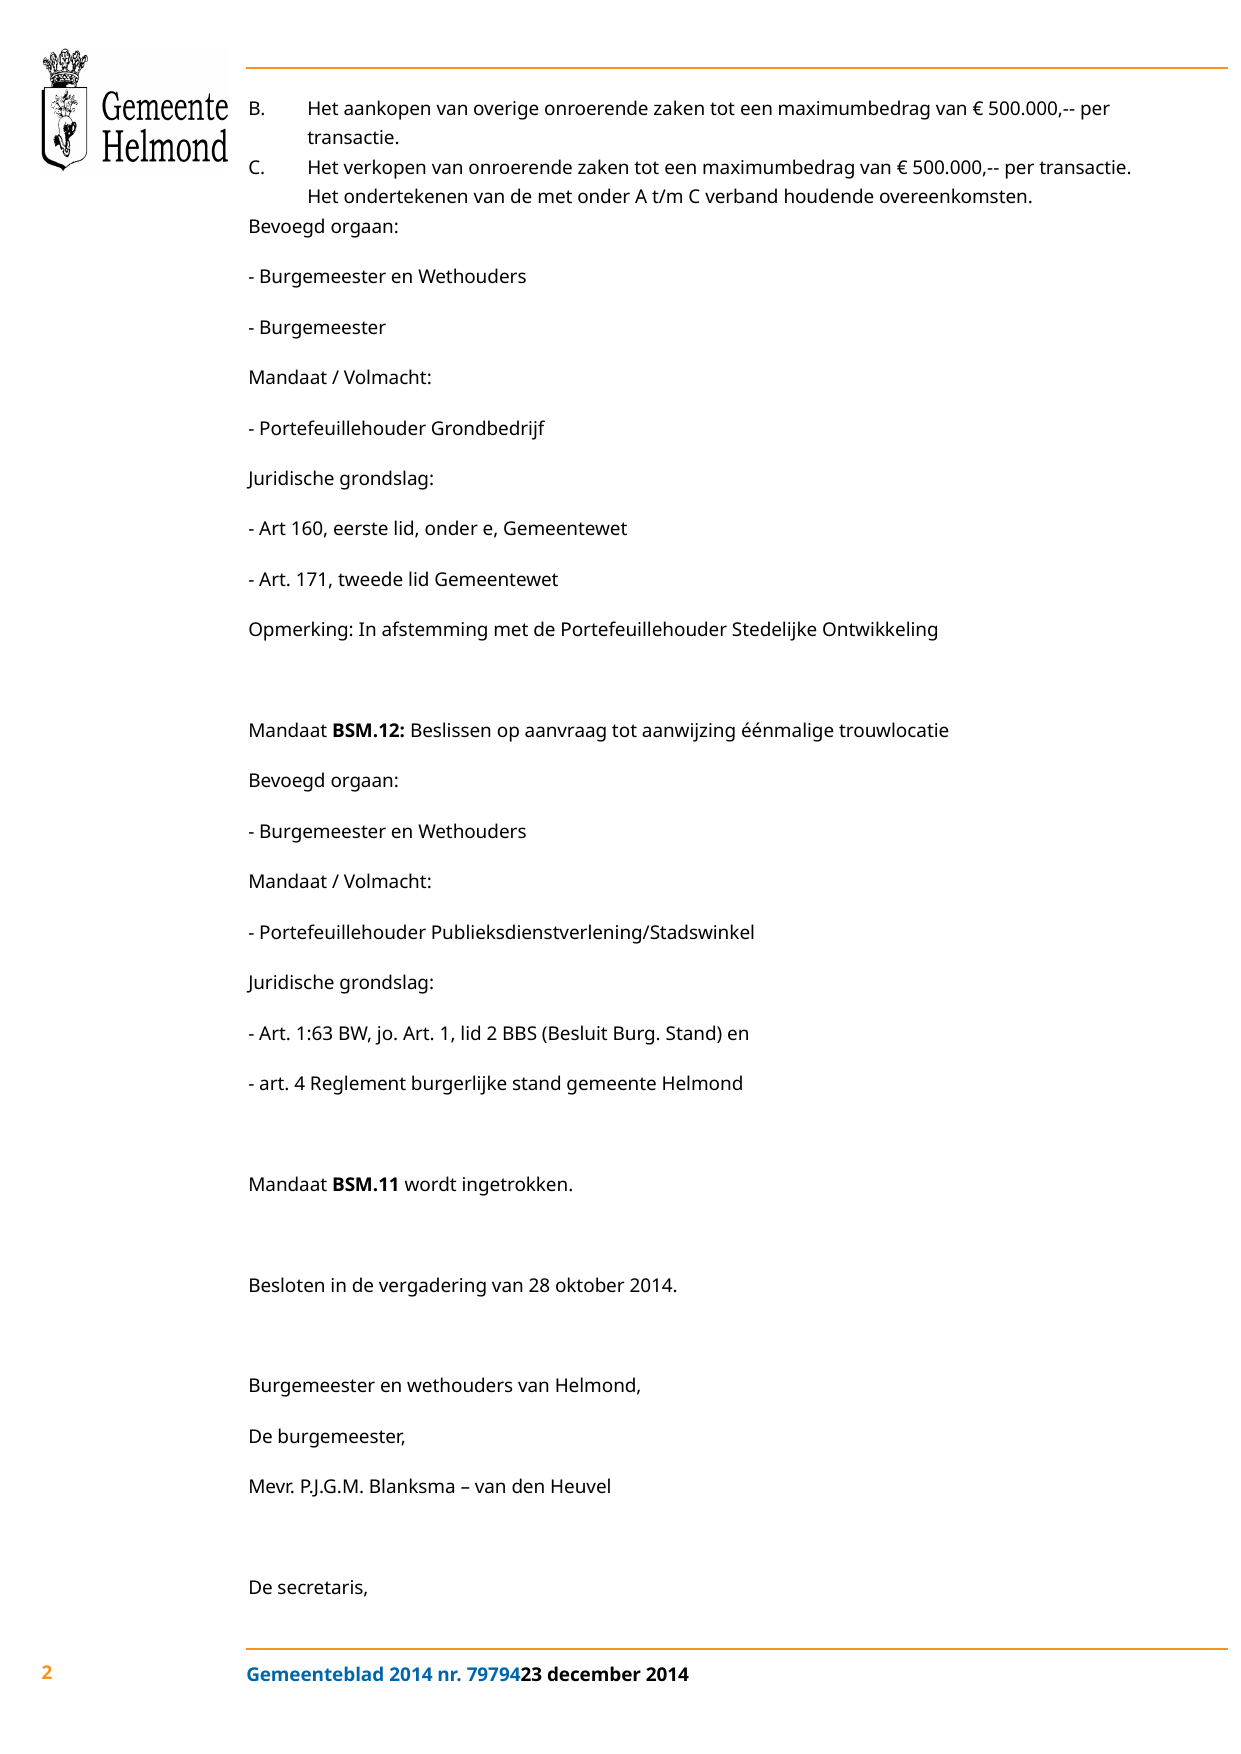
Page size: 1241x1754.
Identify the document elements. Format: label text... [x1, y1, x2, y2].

text Mandaat BSM.11 wordt ingetrokken. [248, 1171, 1152, 1197]
text - Art. 1:63 BW, jo. Art. 1, lid 2 BBS (Besluit Burg. Stand) en [248, 1020, 1152, 1046]
text - Burgemeester en Wethouders [248, 263, 1152, 289]
text - Burgemeester [248, 314, 1152, 340]
text Opmerking: In afstemming met de Portefeuillehouder Stedelijke Ontwikkeling [248, 616, 1152, 642]
list Het verkopen van onroerende zaken tot een maximumbedrag van € 500.000,-- per transactie. [248, 154, 1152, 180]
text Mevr. P.J.G.M. Blanksma – van den Heuvel [248, 1473, 1152, 1499]
text - Burgemeester en Wethouders [248, 818, 1152, 844]
list Het aankopen van overige onroerende zaken tot een maximumbedrag van € 500.000,-- per transactie. [248, 95, 1152, 150]
text - Portefeuillehouder Grondbedrijf [248, 415, 1152, 441]
text Bevoegd orgaan: [248, 213, 1152, 239]
text Besloten in de vergadering van 28 oktober 2014. [248, 1272, 1152, 1298]
text Juridische grondslag: [248, 969, 1152, 995]
picture [41, 47, 231, 172]
text - art. 4 Reglement burgerlijke stand gemeente Helmond [248, 1070, 1152, 1096]
text - Art 160, eerste lid, onder e, Gemeentewet [248, 516, 1152, 541]
text De secretaris, [248, 1574, 1152, 1600]
text - Art. 171, tweede lid Gemeentewet [248, 566, 1152, 592]
text Mandaat BSM.12: Beslissen op aanvraag tot aanwijzing éénmalige trouwlocatie [248, 717, 1152, 743]
text Burgemeester en wethouders van Helmond, [248, 1373, 1152, 1398]
text De burgemeester, [248, 1423, 1152, 1449]
text Juridische grondslag: [248, 465, 1152, 491]
text Mandaat / Volmacht: [248, 364, 1152, 390]
text - Portefeuillehouder Publieksdienstverlening/Stadswinkel [248, 919, 1152, 945]
text Mandaat / Volmacht: [248, 868, 1152, 894]
list Het ondertekenen van de met onder A t/m C verband houdende overeenkomsten. [248, 183, 1152, 209]
text Bevoegd orgaan: [248, 768, 1152, 793]
